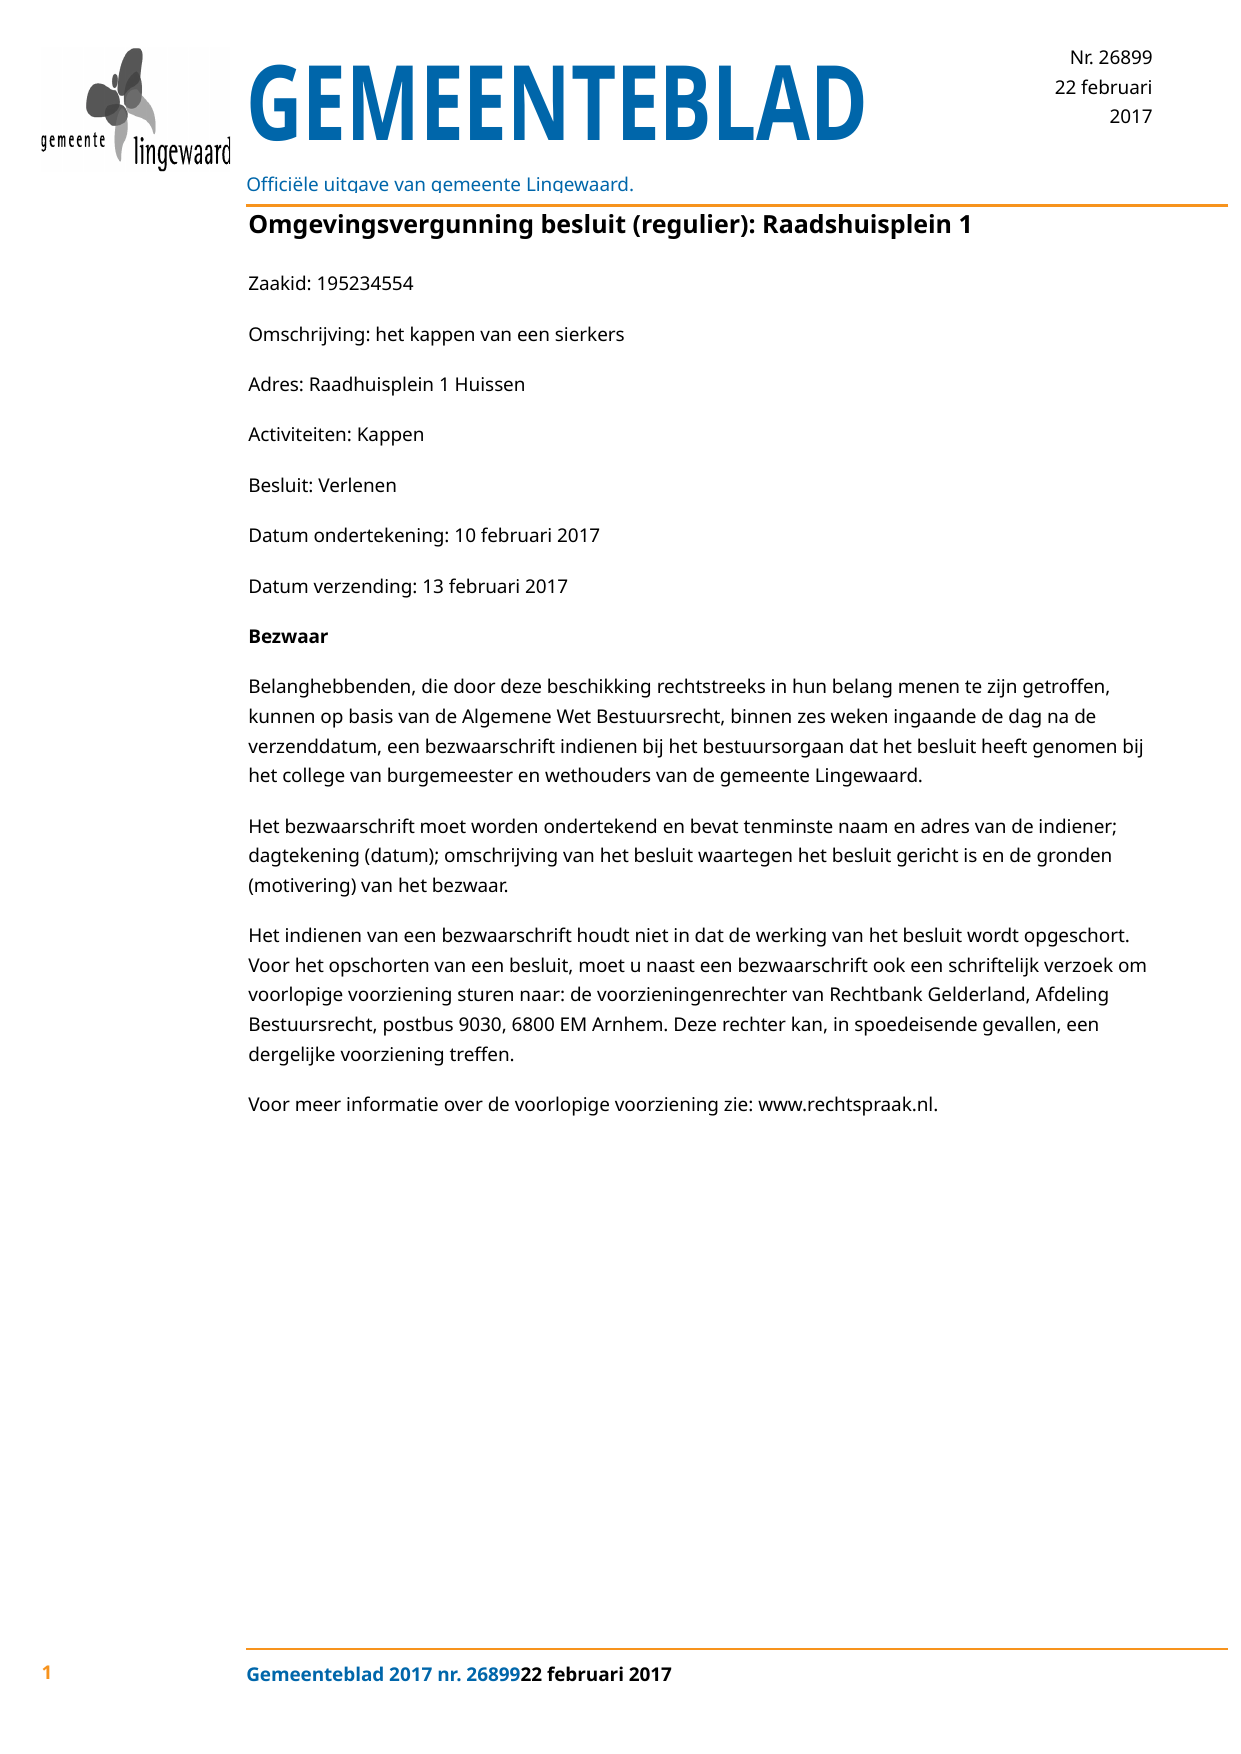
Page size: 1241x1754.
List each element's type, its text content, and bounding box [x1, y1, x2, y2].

text Bezwaar [248, 623, 1152, 649]
text Besluit: Verlenen [248, 472, 1152, 498]
text Datum verzending: 13 februari 2017 [248, 573, 1152, 598]
text Omgevingsvergunning besluit (regulier): Raadshuisplein 1 [248, 207, 1152, 241]
text Voor meer informatie over de voorlopige voorziening zie: www.rechtspraak.nl. [248, 1091, 1152, 1117]
text Het indienen van een bezwaarschrift houdt niet in dat de werking van het besluit wordt opgeschort. Voor het opschorten van een besluit, moet u naast een bezwaarschrift ook een schriftelijk verzoek om voorlopige voorziening sturen naar: de voorzieningenrechter van Rechtbank Gelderland, Afdeling Bestuursrecht, postbus 9030, 6800 EM Arnhem. Deze rechter kan, in spoedeisende gevallen, een dergelijke voorziening treffen. [248, 922, 1152, 1066]
text Activiteiten: Kappen [248, 422, 1152, 447]
picture [41, 47, 231, 172]
text Omschrijving: het kappen van een sierkers [248, 321, 1152, 346]
text Zaakid: 195234554 [248, 270, 1152, 296]
text Het bezwaarschrift moet worden ondertekend en bevat tenminste naam en adres van de indiener; dagtekening (datum); omschrijving van het besluit waartegen het besluit gericht is en de gronden (motivering) van het bezwaar. [248, 813, 1152, 898]
text Belanghebbenden, die door deze beschikking rechtstreeks in hun belang menen te zijn getroffen, kunnen op basis van de Algemene Wet Bestuursrecht, binnen zes weken ingaande de dag na de verzenddatum, een bezwaarschrift indienen bij het bestuursorgaan dat het besluit heeft genomen bij het college van burgemeester en wethouders van de gemeente Lingewaard. [248, 674, 1152, 788]
text Datum ondertekening: 10 februari 2017 [248, 522, 1152, 548]
text Adres: Raadhuisplein 1 Huissen [248, 371, 1152, 397]
